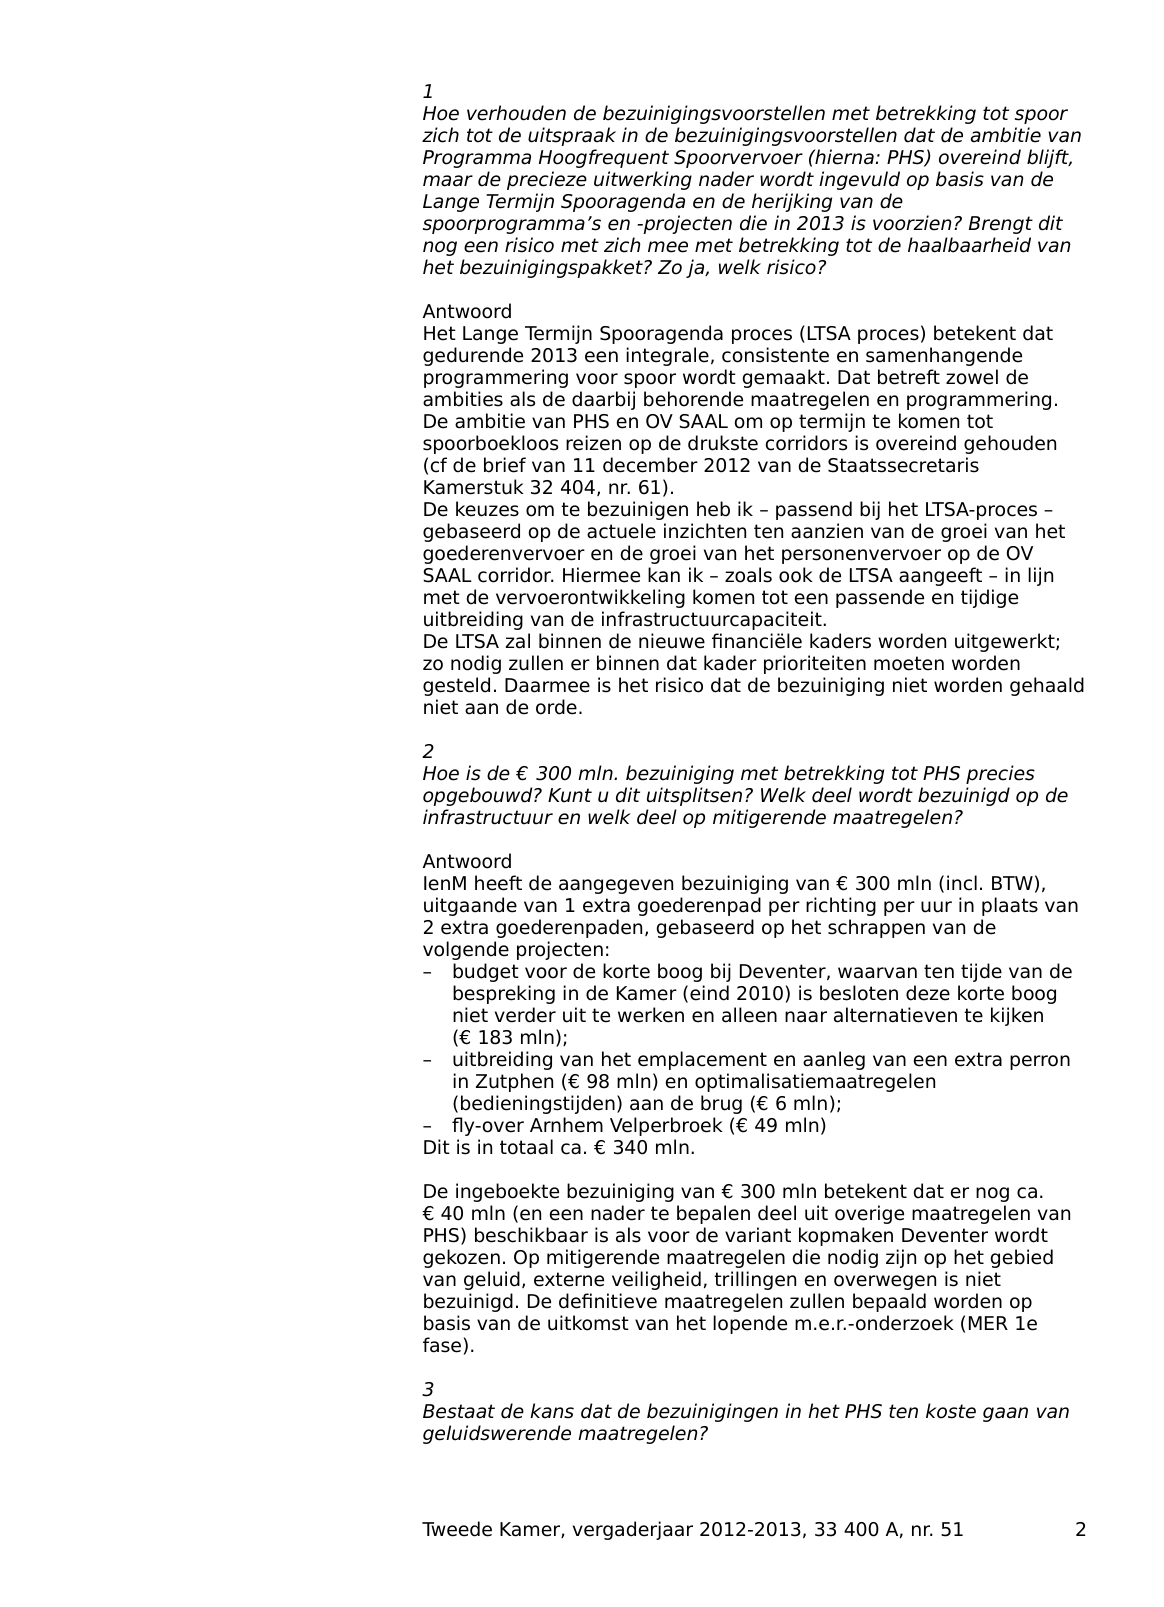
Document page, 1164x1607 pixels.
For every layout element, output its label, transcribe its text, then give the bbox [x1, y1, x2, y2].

text – budget voor de korte boog bij Deventer, waarvan ten tijde van de bespreking in de Kamer (eind 2010) is besloten deze korte boog niet verder uit te werken en alleen naar alternatieven te kijken (€ 183 mln); [422, 961, 1087, 1049]
text Het Lange Termijn Spooragenda proces (LTSA proces) betekent dat gedurende 2013 een integrale, consistente en samenhangende programmering voor spoor wordt gemaakt. Dat betreft zowel de ambities als de daarbij behorende maatregelen en programmering. De ambitie van PHS en OV SAAL om op termijn te komen tot spoorboekloos reizen op de drukste corridors is overeind gehouden (cf de brief van 11 december 2012 van de Staatssecretaris Kamerstuk 32 404, nr. 61). [422, 323, 1087, 499]
text De ingeboekte bezuiniging van € 300 mln betekent dat er nog ca. € 40 mln (en een nader te bepalen deel uit overige maatregelen van PHS) beschikbaar is als voor de variant kopmaken Deventer wordt gekozen. Op mitigerende maatregelen die nodig zijn op het gebied van geluid, externe veiligheid, trillingen en overwegen is niet bezuinigd. De definitieve maatregelen zullen bepaald worden op basis van de uitkomst van het lopende m.e.r.-onderzoek (MER 1e fase). [422, 1181, 1087, 1357]
text 1 [422, 81, 1087, 103]
text 3 [422, 1379, 1087, 1401]
text Antwoord [422, 851, 1087, 873]
text De LTSA zal binnen de nieuwe financiële kaders worden uitgewerkt; zo nodig zullen er binnen dat kader prioriteiten moeten worden gesteld. Daarmee is het risico dat de bezuiniging niet worden gehaald niet aan de orde. [422, 631, 1087, 719]
text – fly-over Arnhem Velperbroek (€ 49 mln) [422, 1115, 1087, 1137]
text Hoe is de € 300 mln. bezuiniging met betrekking tot PHS precies opgebouwd? Kunt u dit uitsplitsen? Welk deel wordt bezuinigd op de infrastructuur en welk deel op mitigerende maatregelen? [422, 763, 1087, 829]
text Hoe verhouden de bezuinigingsvoorstellen met betrekking tot spoor zich tot de uitspraak in de bezuinigingsvoorstellen dat de ambitie van Programma Hoogfrequent Spoorvervoer (hierna: PHS) overeind blijft, maar de precieze uitwerking nader wordt ingevuld op basis van de Lange Termijn Spooragenda en de herijking van de spoorprogramma’s en -projecten die in 2013 is voorzien? Brengt dit nog een risico met zich mee met betrekking tot de haalbaarheid van het bezuinigingspakket? Zo ja, welk risico? [422, 103, 1087, 279]
text Antwoord [422, 301, 1087, 323]
text IenM heeft de aangegeven bezuiniging van € 300 mln (incl. BTW), uitgaande van 1 extra goederenpad per richting per uur in plaats van 2 extra goederenpaden, gebaseerd op het schrappen van de volgende projecten: [422, 873, 1087, 961]
text Dit is in totaal ca. € 340 mln. [422, 1137, 1087, 1159]
text 2 [422, 741, 1087, 763]
text Bestaat de kans dat de bezuinigingen in het PHS ten koste gaan van geluidswerende maatregelen? [422, 1401, 1087, 1445]
text – uitbreiding van het emplacement en aanleg van een extra perron in Zutphen (€ 98 mln) en optimalisatiemaatregelen (bedieningstijden) aan de brug (€ 6 mln); [422, 1049, 1087, 1115]
text De keuzes om te bezuinigen heb ik – passend bij het LTSA-proces – gebaseerd op de actuele inzichten ten aanzien van de groei van het goederenvervoer en de groei van het personenvervoer op de OV SAAL corridor. Hiermee kan ik – zoals ook de LTSA aangeeft – in lijn met de vervoerontwikkeling komen tot een passende en tijdige uitbreiding van de infrastructuurcapaciteit. [422, 499, 1087, 631]
